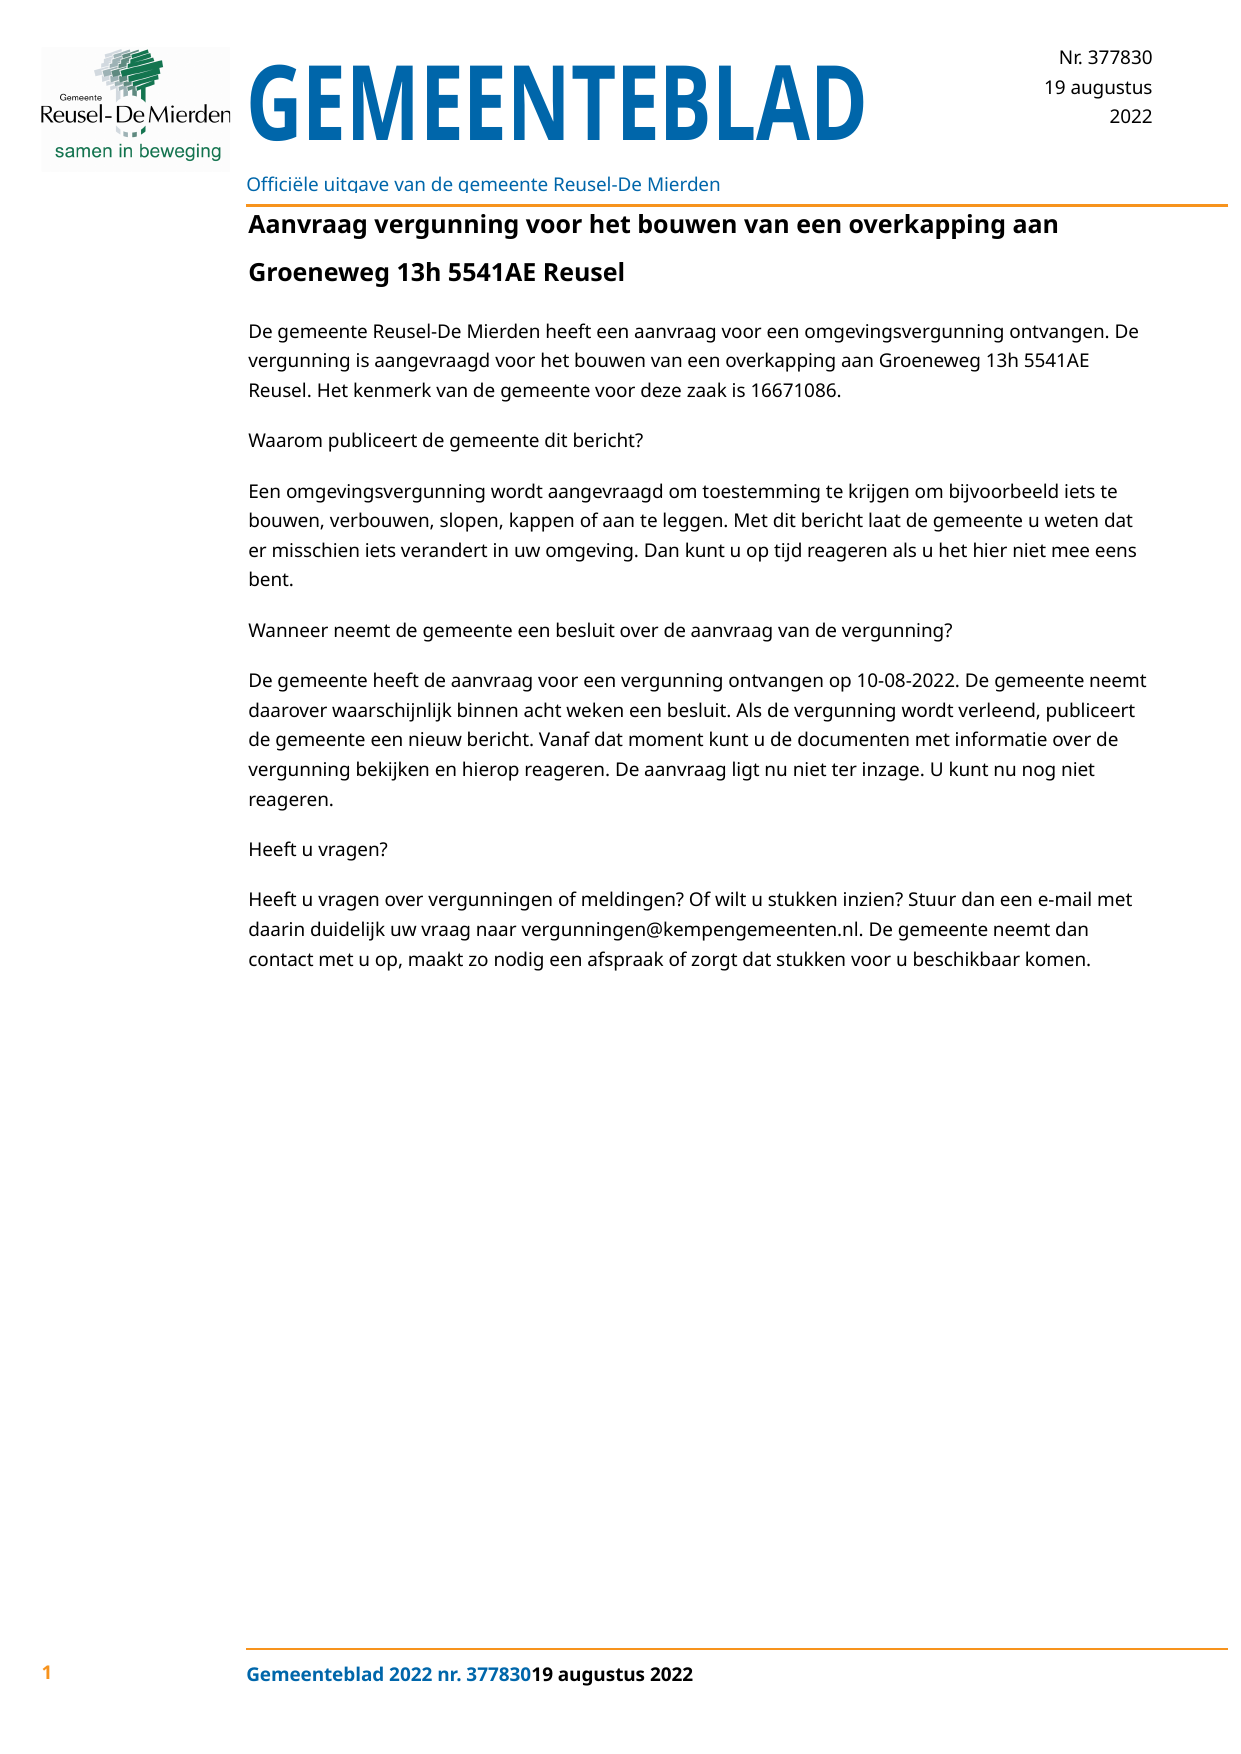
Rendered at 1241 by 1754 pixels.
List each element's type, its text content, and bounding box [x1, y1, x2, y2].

text De gemeente Reusel-De Mierden heeft een aanvraag voor een omgevingsvergunning ontvangen. De vergunning is aangevraagd voor het bouwen van een overkapping aan Groeneweg 13h 5541AE Reusel. Het kenmerk van de gemeente voor deze zaak is 16671086. [248, 318, 1152, 403]
text De gemeente heeft de aanvraag voor een vergunning ontvangen op 10-08-2022. De gemeente neemt daarover waarschijnlijk binnen acht weken een besluit. Als de vergunning wordt verleend, publiceert de gemeente een nieuw bericht. Vanaf dat moment kunt u de documenten met informatie over de vergunning bekijken en hierop reageren. De aanvraag ligt nu niet ter inzage. U kunt nu nog niet reageren. [248, 667, 1152, 812]
text Waarom publiceert de gemeente dit bericht? [248, 427, 1152, 453]
picture [41, 47, 231, 172]
text Aanvraag vergunning voor het bouwen van een overkapping aan Groeneweg 13h 5541AE Reusel [248, 207, 1152, 288]
text Wanneer neemt de gemeente een besluit over de aanvraag van de vergunning? [248, 617, 1152, 643]
text Heeft u vragen? [248, 836, 1152, 862]
text Heeft u vragen over vergunningen of meldingen? Of wilt u stukken inzien? Stuur dan een e-mail met daarin duidelijk uw vraag naar vergunningen@kempengemeenten.nl. De gemeente neemt dan contact met u op, maakt zo nodig een afspraak of zorgt dat stukken voor u beschikbaar komen. [248, 887, 1152, 972]
text Een omgevingsvergunning wordt aangevraagd om toestemming te krijgen om bijvoorbeeld iets te bouwen, verbouwen, slopen, kappen of aan te leggen. Met dit bericht laat de gemeente u weten dat er misschien iets verandert in uw omgeving. Dan kunt u op tijd reageren als u het hier niet mee eens bent. [248, 478, 1152, 592]
